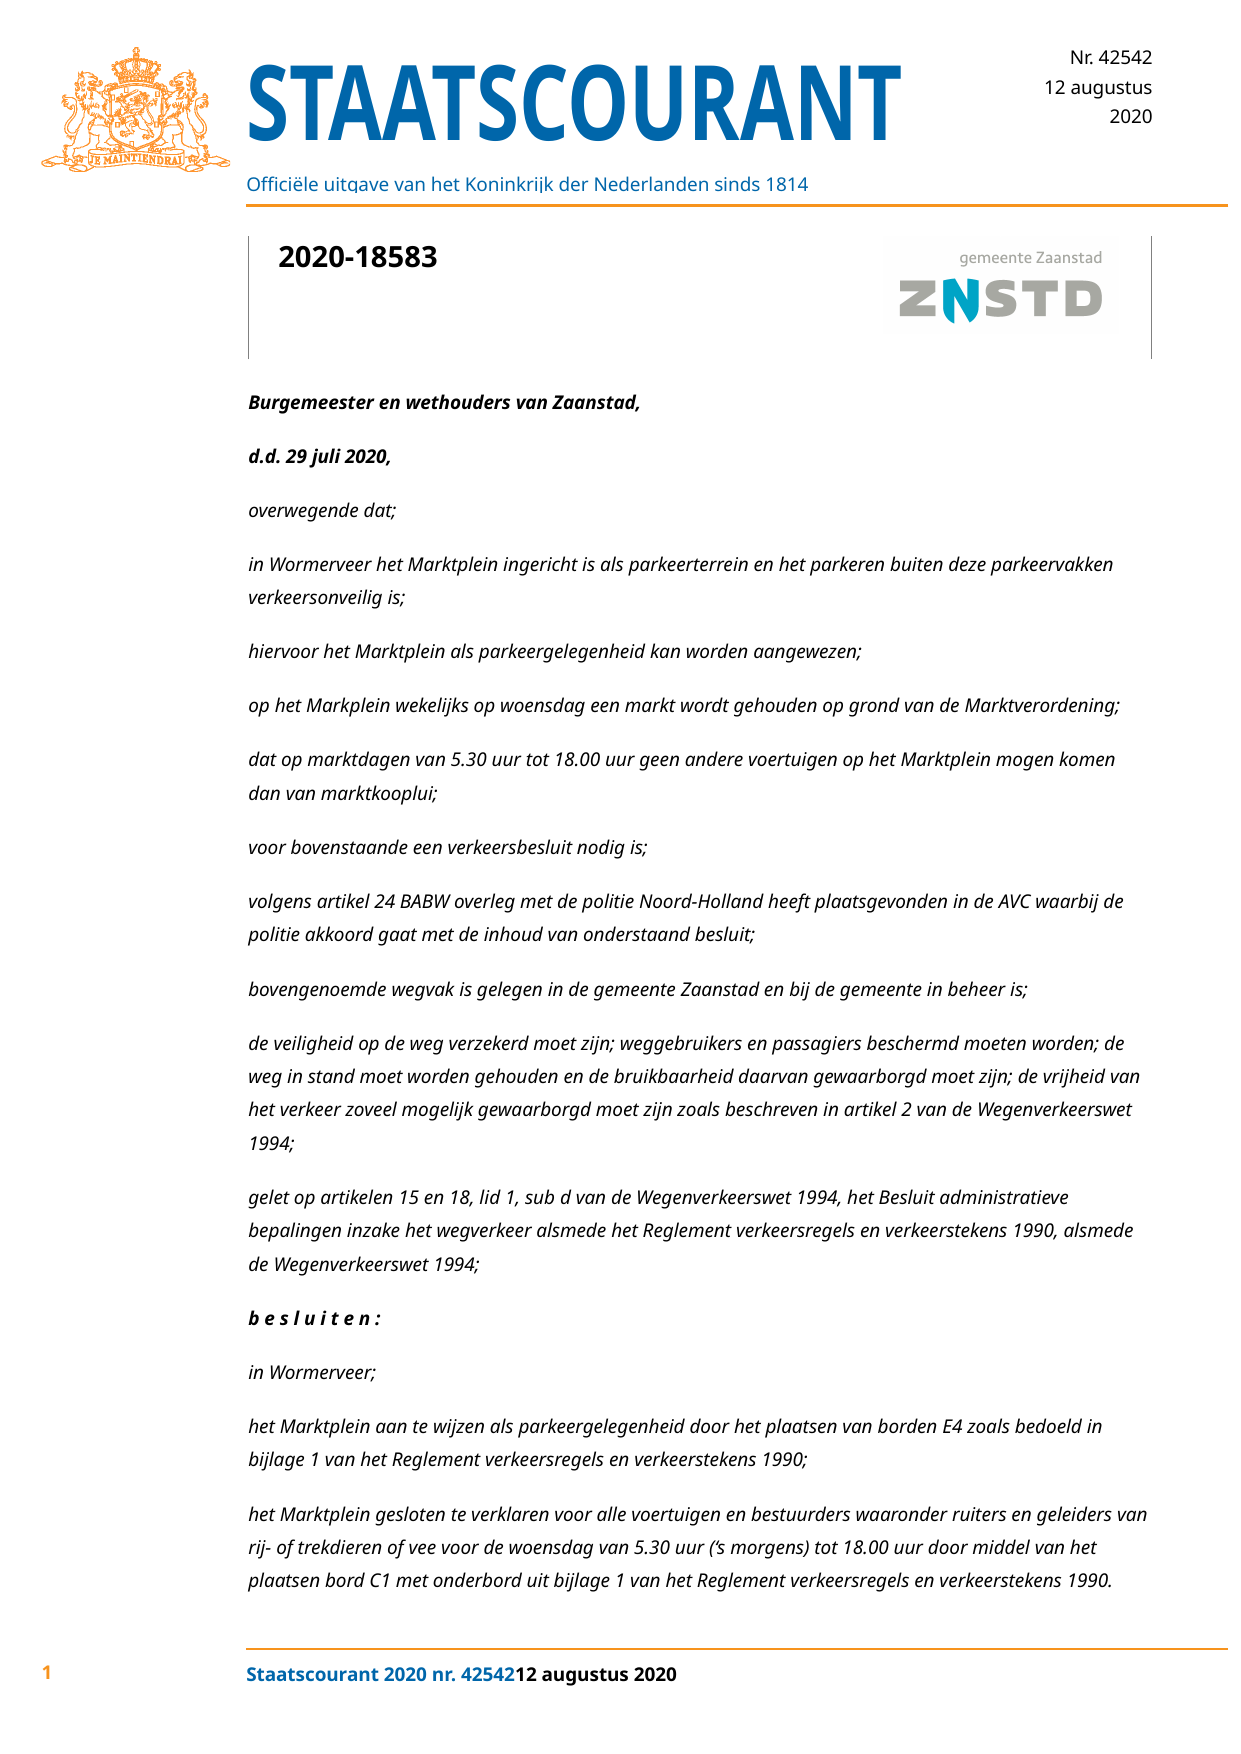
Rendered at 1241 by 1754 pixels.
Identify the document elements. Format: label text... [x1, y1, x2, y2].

text op het Markplein wekelijks op woensdag een markt wordt gehouden op grond van de Marktverordening; [248, 693, 1152, 718]
table_header [850, 236, 1151, 359]
table_header 2020-18583 [249, 236, 850, 359]
text het Marktplein gesloten te verklaren voor alle voertuigen en bestuurders waaronder ruiters en geleiders van rij- of trekdieren of vee voor de woensdag van 5.30 uur (‘s morgens) tot 18.00 uur door middel van het plaatsen bord C1 met onderbord uit bijlage 1 van het Reglement verkeersregels en verkeerstekens 1990. [248, 1501, 1152, 1593]
picture [882, 236, 1119, 334]
text voor bovenstaande een verkeersbesluit nodig is; [248, 834, 1152, 860]
text gelet op artikelen 15 en 18, lid 1, sub d van de Wegenverkeerswet 1994, het Besluit administratieve bepalingen inzake het wegverkeer alsmede het Reglement verkeersregels en verkeerstekens 1990, alsmede de Wegenverkeerswet 1994; [248, 1184, 1152, 1277]
text b e s l u i t e n : [248, 1305, 1152, 1331]
text dat op marktdagen van 5.30 uur tot 18.00 uur geen andere voertuigen op het Marktplein mogen komen dan van marktkooplui; [248, 747, 1152, 806]
text bovengenoemde wegvak is gelegen in de gemeente Zaanstad en bij de gemeente in beheer is; [248, 976, 1152, 1001]
text d.d. 29 juli 2020, [248, 443, 1152, 469]
text overwegende dat; [248, 497, 1152, 523]
text Burgemeester en wethouders van Zaanstad, [248, 389, 1152, 414]
picture [41, 47, 231, 172]
text hiervoor het Marktplein als parkeergelegenheid kan worden aangewezen; [248, 638, 1152, 664]
text de veiligheid op de weg verzekerd moet zijn; weggebruikers en passagiers beschermd moeten worden; de weg in stand moet worden gehouden en de bruikbaarheid daarvan gewaarborgd moet zijn; de vrijheid van het verkeer zoveel mogelijk gewaarborgd moet zijn zoals beschreven in artikel 2 van de Wegenverkeerswet 1994; [248, 1030, 1152, 1156]
text in Wormerveer; [248, 1359, 1152, 1385]
text het Marktplein aan te wijzen als parkeergelegenheid door het plaatsen van borden E4 zoals bedoeld in bijlage 1 van het Reglement verkeersregels en verkeerstekens 1990; [248, 1413, 1152, 1472]
text volgens artikel 24 BABW overleg met de politie Noord-Holland heeft plaatsgevonden in de AVC waarbij de politie akkoord gaat met de inhoud van onderstaand besluit; [248, 888, 1152, 947]
text in Wormerveer het Marktplein ingericht is als parkeerterrein en het parkeren buiten deze parkeervakken verkeersonveilig is; [248, 551, 1152, 610]
